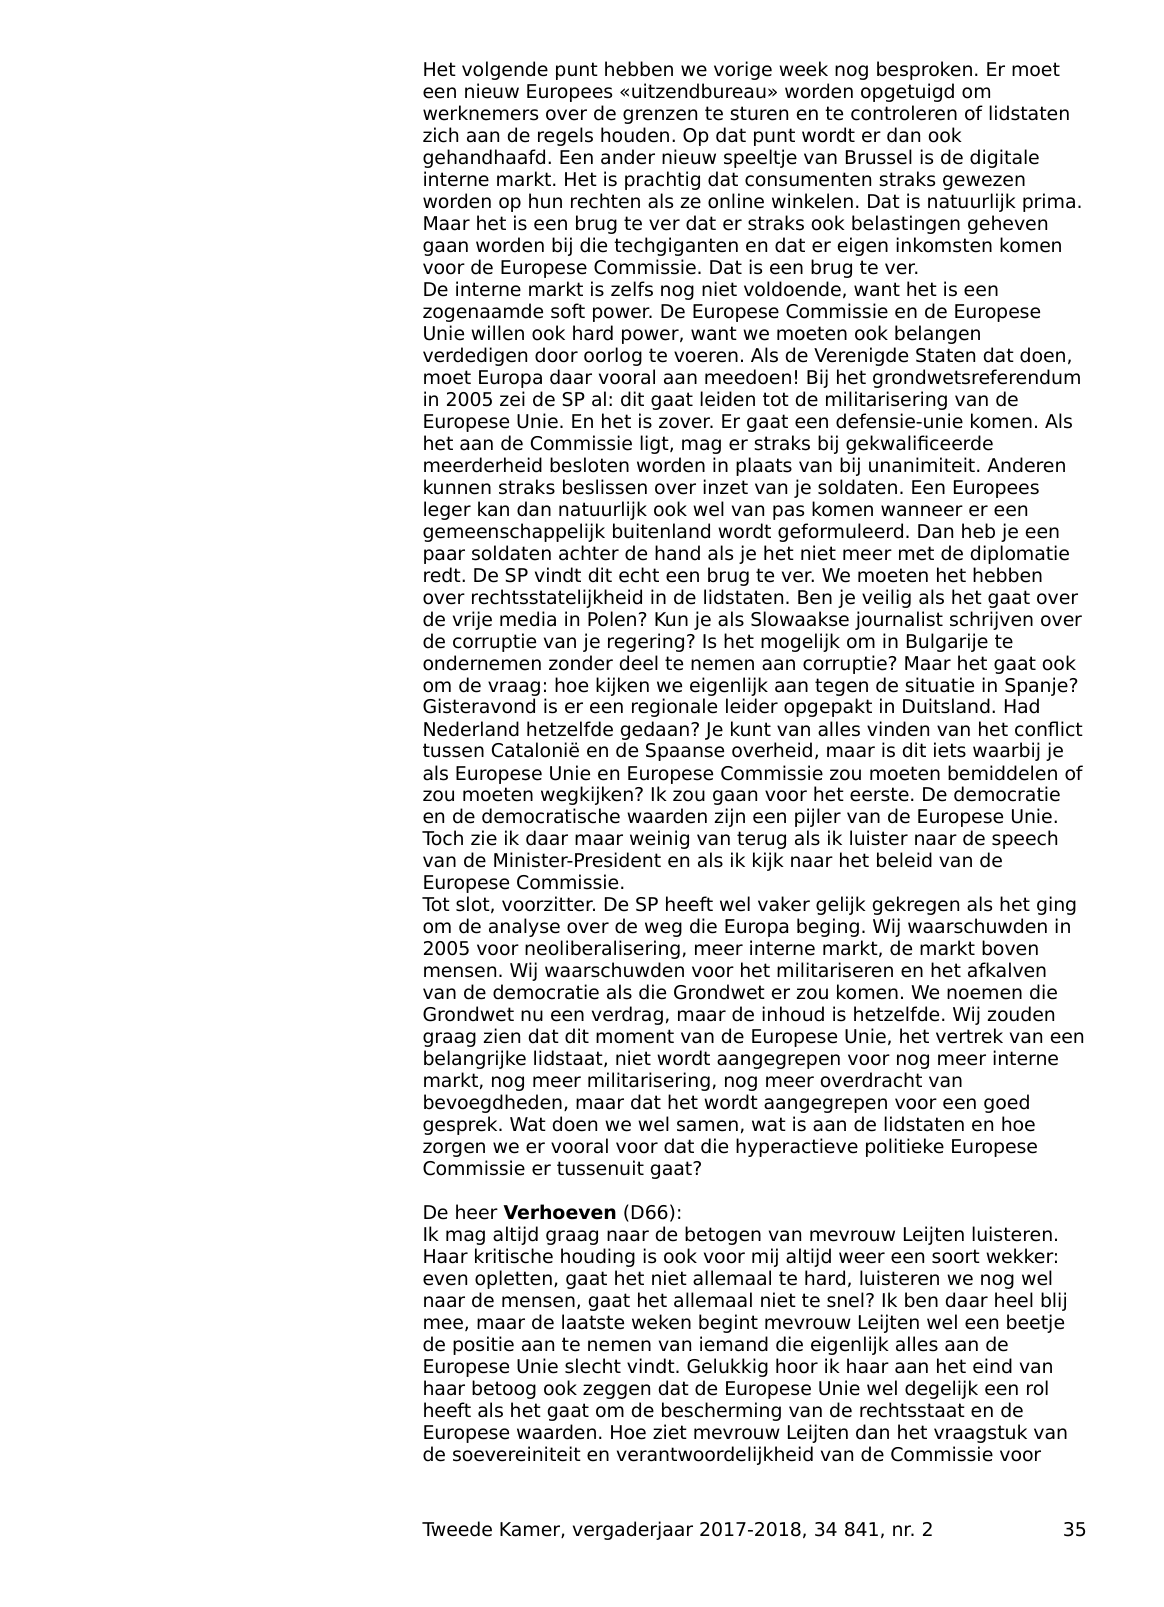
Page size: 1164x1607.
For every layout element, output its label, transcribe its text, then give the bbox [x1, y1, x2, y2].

text De heer Verhoeven (D66): [422, 1202, 1087, 1224]
text De interne markt is zelfs nog niet voldoende, want het is een zogenaamde soft power. De Europese Commissie en de Europese Unie willen ook hard power, want we moeten ook belangen verdedigen door oorlog te voeren. Als de Verenigde Staten dat doen, moet Europa daar vooral aan meedoen! Bij het grondwetsreferendum in 2005 zei de SP al: dit gaat leiden tot de militarisering van de Europese Unie. En het is zover. Er gaat een defensie-unie komen. Als het aan de Commissie ligt, mag er straks bij gekwalificeerde meerderheid besloten worden in plaats van bij unanimiteit. Anderen kunnen straks beslissen over inzet van je soldaten. Een Europees leger kan dan natuurlijk ook wel van pas komen wanneer er een gemeenschappelijk buitenland wordt geformuleerd. Dan heb je een paar soldaten achter de hand als je het niet meer met de diplomatie redt. De SP vindt dit echt een brug te ver. We moeten het hebben over rechtsstatelijkheid in de lidstaten. Ben je veilig als het gaat over de vrije media in Polen? Kun je als Slowaakse journalist schrijven over de corruptie van je regering? Is het mogelijk om in Bulgarije te ondernemen zonder deel te nemen aan corruptie? Maar het gaat ook om de vraag: hoe kijken we eigenlijk aan tegen de situatie in Spanje? Gisteravond is er een regionale leider opgepakt in Duitsland. Had Nederland hetzelfde gedaan? Je kunt van alles vinden van het conflict tussen Catalonië en de Spaanse overheid, maar is dit iets waarbij je als Europese Unie en Europese Commissie zou moeten bemiddelen of zou moeten wegkijken? Ik zou gaan voor het eerste. De democratie en de democratische waarden zijn een pijler van de Europese Unie. Toch zie ik daar maar weinig van terug als ik luister naar de speech van de Minister-President en als ik kijk naar het beleid van de Europese Commissie. [422, 279, 1087, 894]
text Het volgende punt hebben we vorige week nog besproken. Er moet een nieuw Europees «uitzendbureau» worden opgetuigd om werknemers over de grenzen te sturen en te controleren of lidstaten zich aan de regels houden. Op dat punt wordt er dan ook gehandhaafd. Een ander nieuw speeltje van Brussel is de digitale interne markt. Het is prachtig dat consumenten straks gewezen worden op hun rechten als ze online winkelen. Dat is natuurlijk prima. Maar het is een brug te ver dat er straks ook belastingen geheven gaan worden bij die techgiganten en dat er eigen inkomsten komen voor de Europese Commissie. Dat is een brug te ver. [422, 59, 1087, 279]
text Tot slot, voorzitter. De SP heeft wel vaker gelijk gekregen als het ging om de analyse over de weg die Europa beging. Wij waarschuwden in 2005 voor neoliberalisering, meer interne markt, de markt boven mensen. Wij waarschuwden voor het militariseren en het afkalven van de democratie als die Grondwet er zou komen. We noemen die Grondwet nu een verdrag, maar de inhoud is hetzelfde. Wij zouden graag zien dat dit moment van de Europese Unie, het vertrek van een belangrijke lidstaat, niet wordt aangegrepen voor nog meer interne markt, nog meer militarisering, nog meer overdracht van bevoegdheden, maar dat het wordt aangegrepen voor een goed gesprek. Wat doen we wel samen, wat is aan de lidstaten en hoe zorgen we er vooral voor dat die hyperactieve politieke Europese Commissie er tussenuit gaat? [422, 894, 1087, 1180]
text Ik mag altijd graag naar de betogen van mevrouw Leijten luisteren. Haar kritische houding is ook voor mij altijd weer een soort wekker: even opletten, gaat het niet allemaal te hard, luisteren we nog wel naar de mensen, gaat het allemaal niet te snel? Ik ben daar heel blij mee, maar de laatste weken begint mevrouw Leijten wel een beetje de positie aan te nemen van iemand die eigenlijk alles aan de Europese Unie slecht vindt. Gelukkig hoor ik haar aan het eind van haar betoog ook zeggen dat de Europese Unie wel degelijk een rol heeft als het gaat om de bescherming van de rechtsstaat en de Europese waarden. Hoe ziet mevrouw Leijten dan het vraagstuk van de soevereiniteit en verantwoordelijkheid van de Commissie voor [422, 1224, 1087, 1466]
